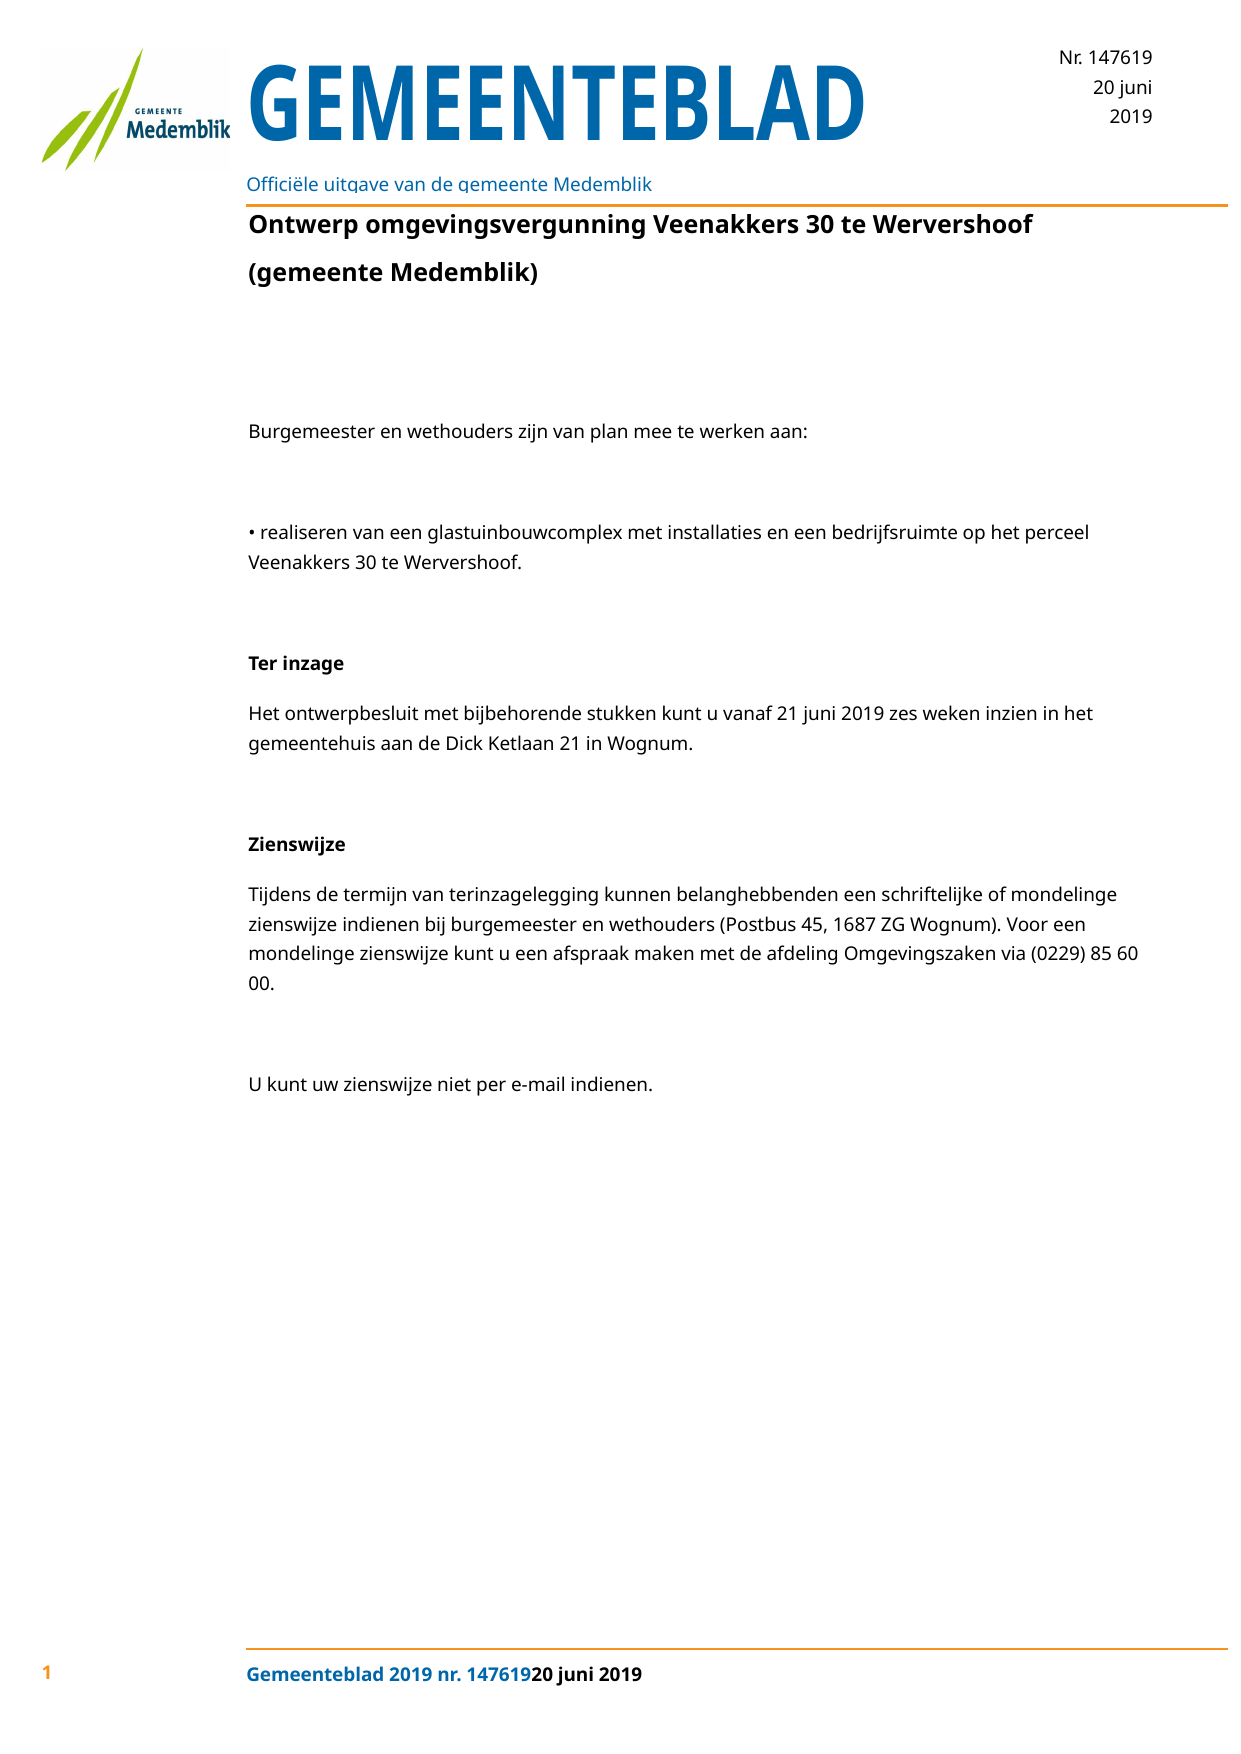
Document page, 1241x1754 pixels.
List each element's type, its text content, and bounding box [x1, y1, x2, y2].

text Tijdens de termijn van terinzagelegging kunnen belanghebbenden een schriftelijke of mondelinge zienswijze indienen bij burgemeester en wethouders (Postbus 45, 1687 ZG Wognum). Voor een mondelinge zienswijze kunt u een afspraak maken met de afdeling Omgevingszaken via (0229) 85 60 00. [248, 881, 1152, 996]
text Ter inzage [248, 650, 1152, 676]
text Het ontwerpbesluit met bijbehorende stukken kunt u vanaf 21 juni 2019 zes weken inzien in het gemeentehuis aan de Dick Ketlaan 21 in Wognum. [248, 700, 1152, 756]
text U kunt uw zienswijze niet per e-mail indienen. [248, 1071, 1152, 1097]
picture [41, 47, 231, 172]
text • realiseren van een glastuinbouwcomplex met installaties en een bedrijfsruimte op het perceel Veenakkers 30 te Wervershoof. [248, 519, 1152, 575]
text Zienswijze [248, 831, 1152, 857]
text Ontwerp omgevingsvergunning Veenakkers 30 te Wervershoof (gemeente Medemblik) [248, 207, 1152, 288]
text Burgemeester en wethouders zijn van plan mee te werken aan: [248, 419, 1152, 444]
